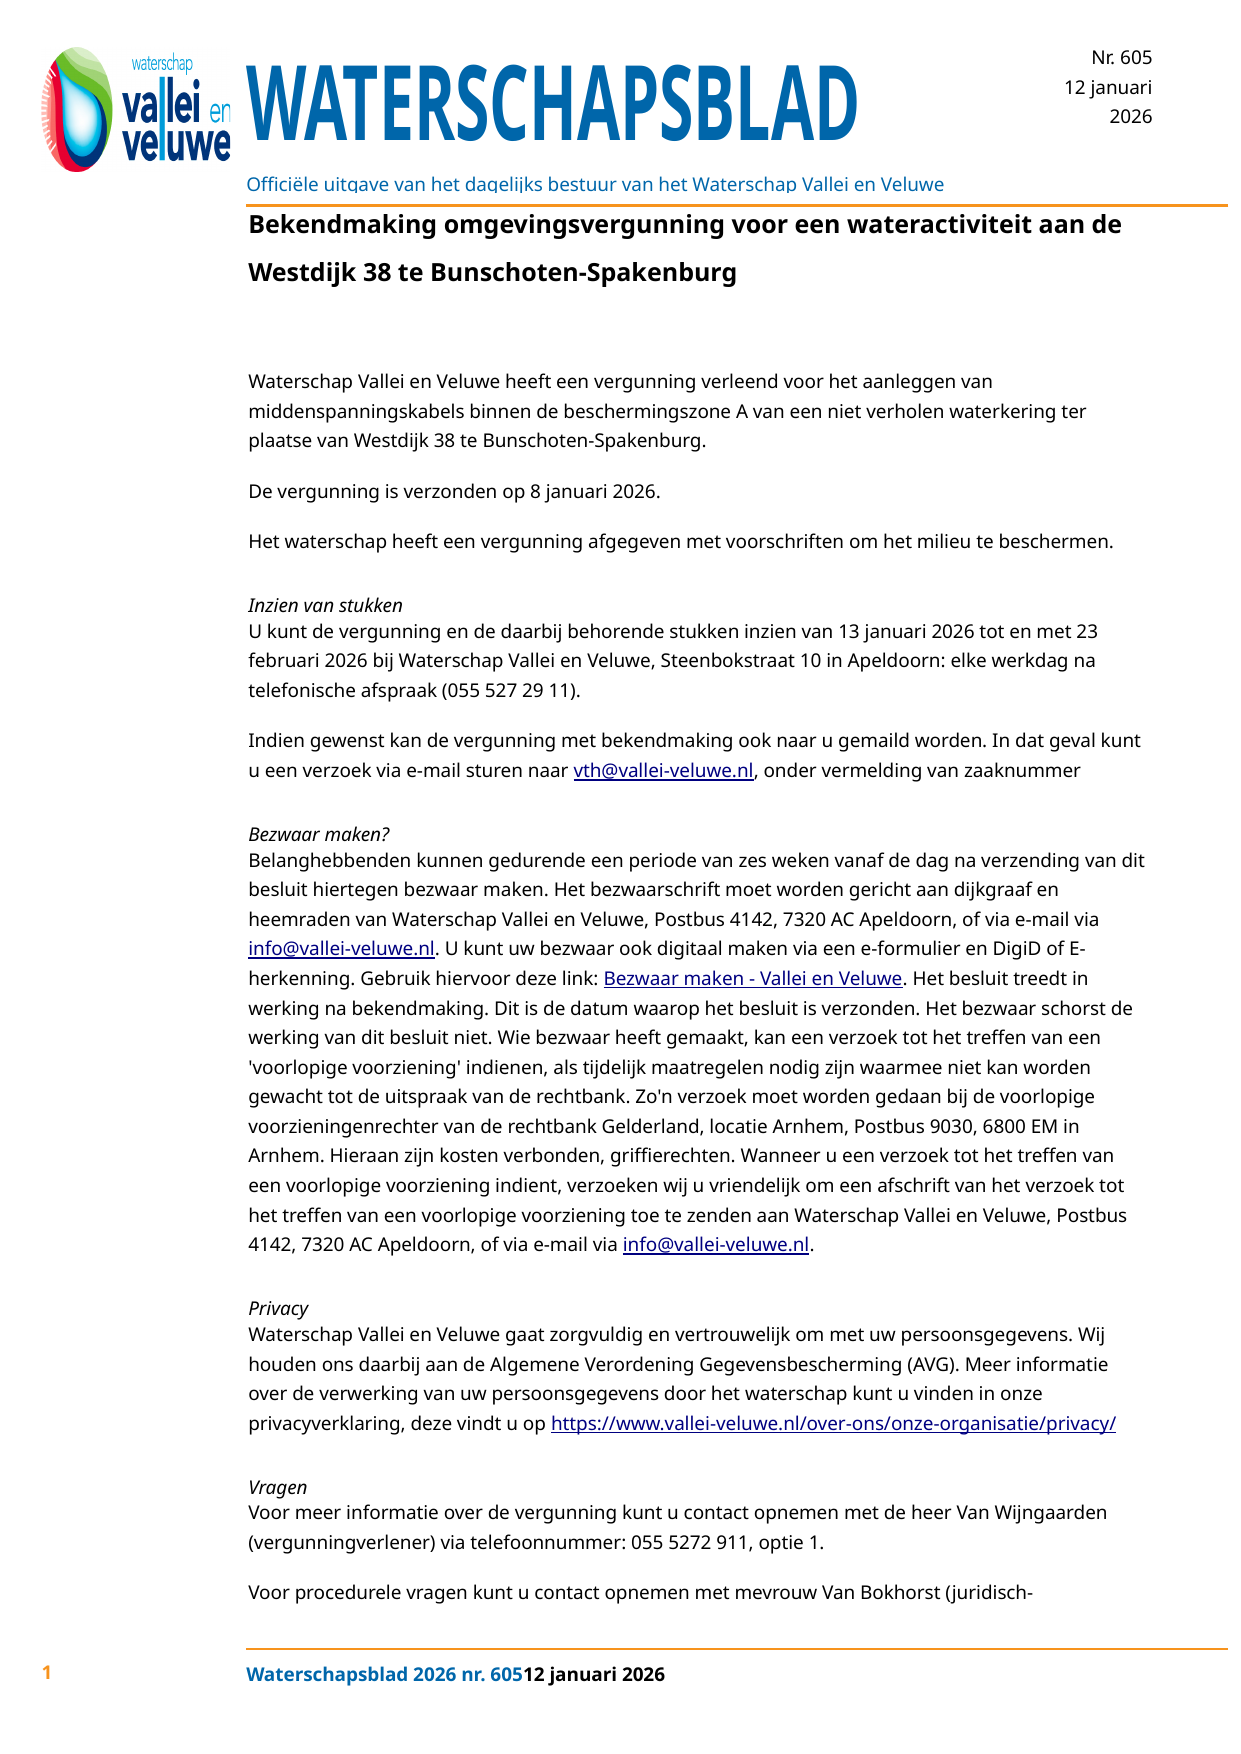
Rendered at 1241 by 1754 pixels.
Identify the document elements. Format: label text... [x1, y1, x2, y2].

text Belanghebbenden kunnen gedurende een periode van zes weken vanaf de dag na verzending van dit besluit hiertegen bezwaar maken. Het bezwaarschrift moet worden gericht aan dijkgraaf en heemraden van Waterschap Vallei en Veluwe, Postbus 4142, 7320 AC Apeldoorn, of via e-mail via info@vallei-veluwe.nl. U kunt uw bezwaar ook digitaal maken via een e-formulier en DigiD of E-herkenning. Gebruik hiervoor deze link: Bezwaar maken - Vallei en Veluwe. Het besluit treedt in werking na bekendmaking. Dit is de datum waarop het besluit is verzonden. Het bezwaar schorst de werking van dit besluit niet. Wie bezwaar heeft gemaakt, kan een verzoek tot het treffen van een 'voorlopige voorziening' indienen, als tijdelijk maatregelen nodig zijn waarmee niet kan worden gewacht tot de uitspraak van de rechtbank. Zo'n verzoek moet worden gedaan bij de voorlopige voorzieningenrechter van de rechtbank Gelderland, locatie Arnhem, Postbus 9030, 6800 EM in Arnhem. Hieraan zijn kosten verbonden, griffierechten. Wanneer u een verzoek tot het treffen van een voorlopige voorziening indient, verzoeken wij u vriendelijk om een afschrift van het verzoek tot het treffen van een voorlopige voorziening toe te zenden aan Waterschap Vallei en Veluwe, Postbus 4142, 7320 AC Apeldoorn, of via e-mail via info@vallei-veluwe.nl. [248, 847, 1152, 1257]
text De vergunning is verzonden op 8 januari 2026. [248, 478, 1152, 504]
text Voor procedurele vragen kunt u contact opnemen met mevrouw Van Bokhorst (juridisch- [248, 1579, 1152, 1605]
text Waterschap Vallei en Veluwe gaat zorgvuldig en vertrouwelijk om met uw persoonsgegevens. Wij houden ons daarbij aan de Algemene Verordening Gegevensbescherming (AVG). Meer informatie over de verwerking van uw persoonsgegevens door het waterschap kunt u vinden in onze privacyverklaring, deze vindt u op https://www.vallei-veluwe.nl/over-ons/onze-organisatie/privacy/ [248, 1321, 1152, 1436]
text Indien gewenst kan de vergunning met bekendmaking ook naar u gemaild worden. In dat geval kunt u een verzoek via e-mail sturen naar vth@vallei-veluwe.nl, onder vermelding van zaaknummer [248, 728, 1152, 783]
text Vragen [248, 1474, 1152, 1499]
text Voor meer informatie over de vergunning kunt u contact opnemen met de heer Van Wijngaarden (vergunningverlener) via telefoonnummer: 055 5272 911, optie 1. [248, 1499, 1152, 1555]
text U kunt de vergunning en de daarbij behorende stukken inzien van 13 januari 2026 tot en met 23 februari 2026 bij Waterschap Vallei en Veluwe, Steenbokstraat 10 in Apeldoorn: elke werkdag na telefonische afspraak (055 527 29 11). [248, 618, 1152, 703]
text Privacy [248, 1295, 1152, 1321]
text Bekendmaking omgevingsvergunning voor een wateractiviteit aan de Westdijk 38 te Bunschoten-Spakenburg [248, 207, 1152, 288]
text Inzien van stukken [248, 592, 1152, 618]
text Bezwaar maken? [248, 821, 1152, 847]
text Waterschap Vallei en Veluwe heeft een vergunning verleend voor het aanleggen van middenspanningskabels binnen de beschermingszone A van een niet verholen waterkering ter plaatse van Westdijk 38 te Bunschoten-Spakenburg. [248, 368, 1152, 453]
text Het waterschap heeft een vergunning afgegeven met voorschriften om het milieu te beschermen. [248, 528, 1152, 554]
picture [41, 47, 231, 172]
